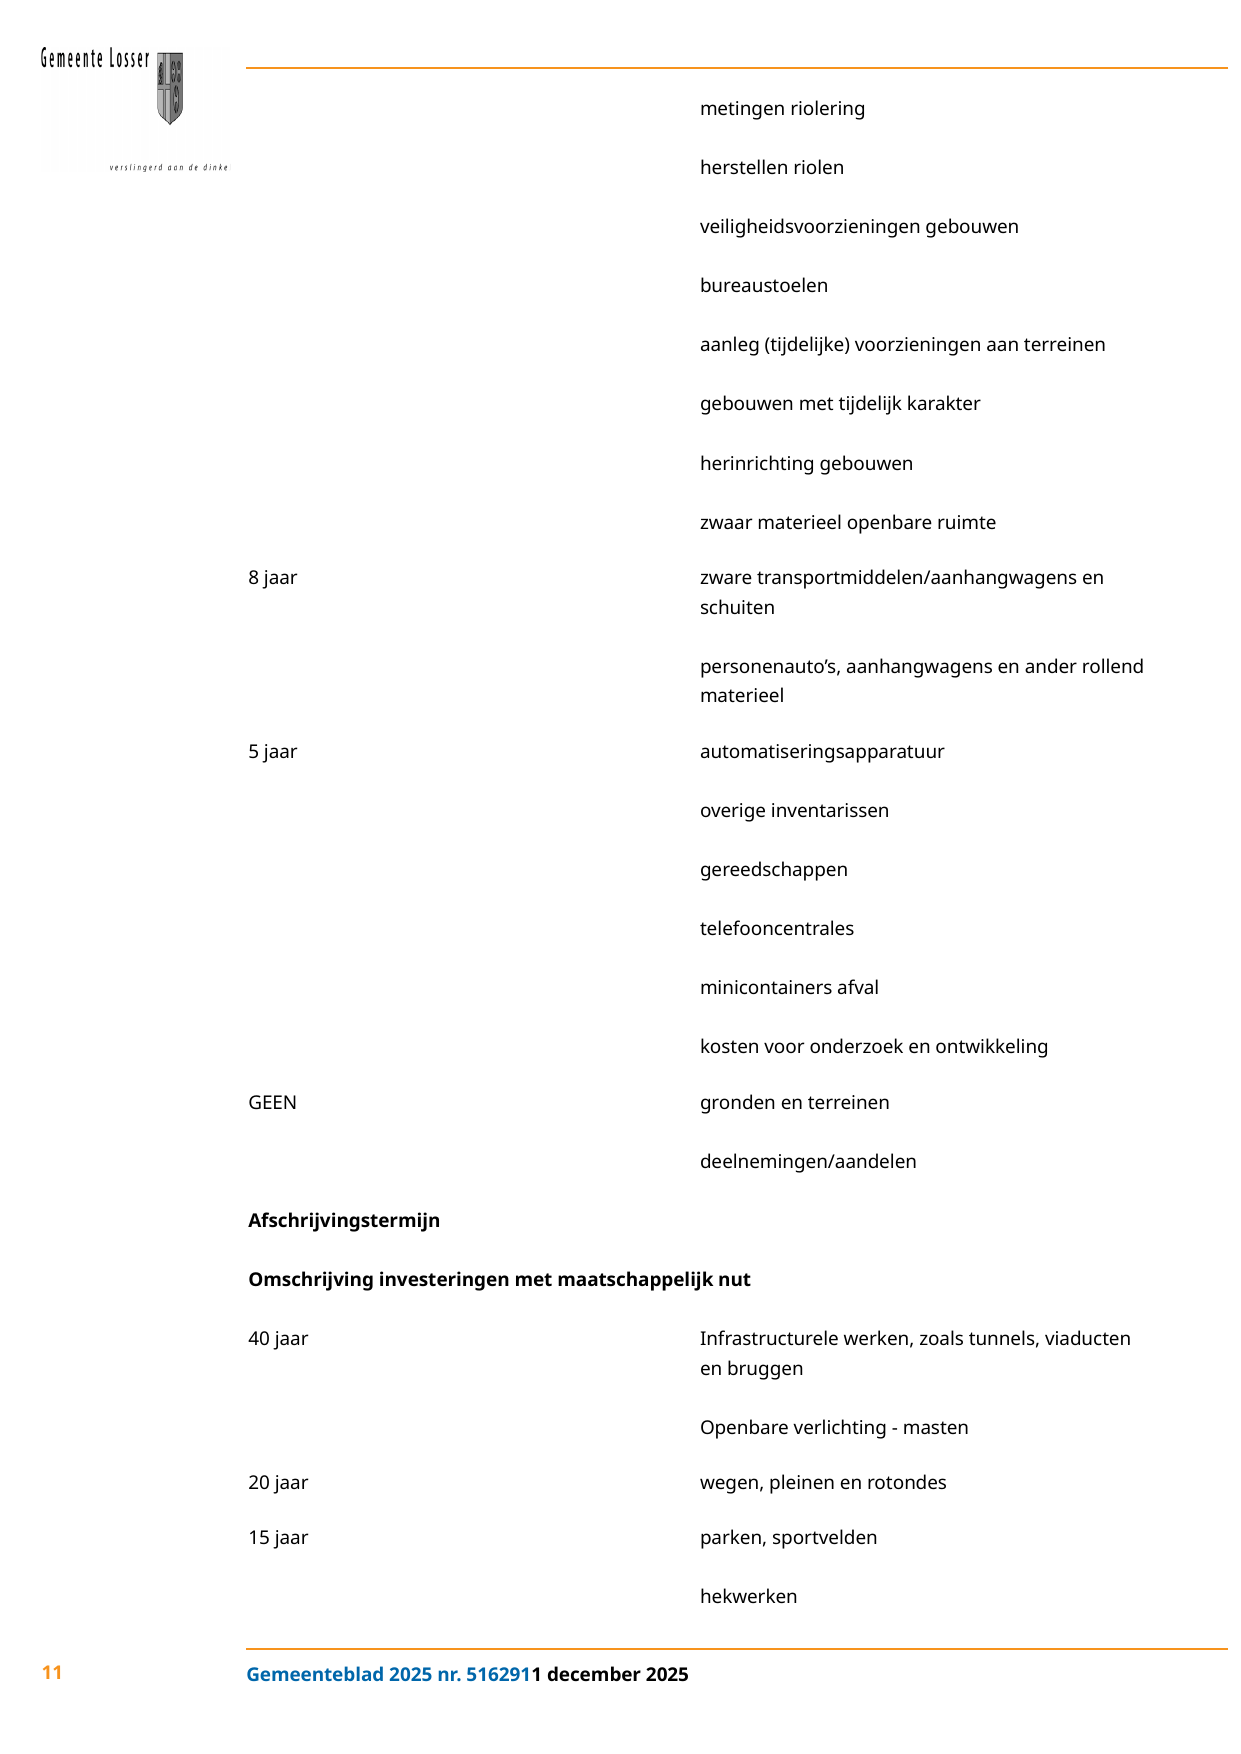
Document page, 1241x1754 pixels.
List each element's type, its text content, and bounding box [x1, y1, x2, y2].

table_cell 15 jaar [248, 1525, 700, 1609]
table_cell GEEN [248, 1089, 700, 1174]
table_cell automatiseringsapparatuur overige inventarissen gereedschappen telefooncentrales minicontainers afval kosten voor onderzoek en ontwikkeling [700, 738, 1152, 1089]
table_header Infrastructurele werken, zoals tunnels, viaducten en bruggen Openbare verlichting - masten [700, 1325, 1152, 1469]
table_cell metingen riolering herstellen riolen veiligheidsvoorzieningen gebouwen bureaustoelen aanleg (tijdelijke) voorzieningen aan terreinen gebouwen met tijdelijk karakter herinrichting gebouwen zwaar materieel openbare ruimte [700, 95, 1152, 564]
table_cell 20 jaar [248, 1469, 700, 1524]
table_cell 5 jaar [248, 738, 700, 1089]
text Omschrijving investeringen met maatschappelijk nut [248, 1266, 1152, 1292]
table_cell 8 jaar [248, 564, 700, 738]
table_cell gronden en terreinen deelnemingen/aandelen [700, 1089, 1152, 1174]
table_header 40 jaar [248, 1325, 700, 1469]
text Afschrijvingstermijn [248, 1207, 1152, 1232]
table_cell [248, 95, 700, 564]
table_cell wegen, pleinen en rotondes [700, 1469, 1152, 1524]
picture [41, 47, 231, 172]
table_cell zware transportmiddelen/aanhangwagens en schuiten personenauto’s, aanhangwagens en ander rollend materieel [700, 564, 1152, 738]
table_cell parken, sportvelden hekwerken [700, 1525, 1152, 1609]
